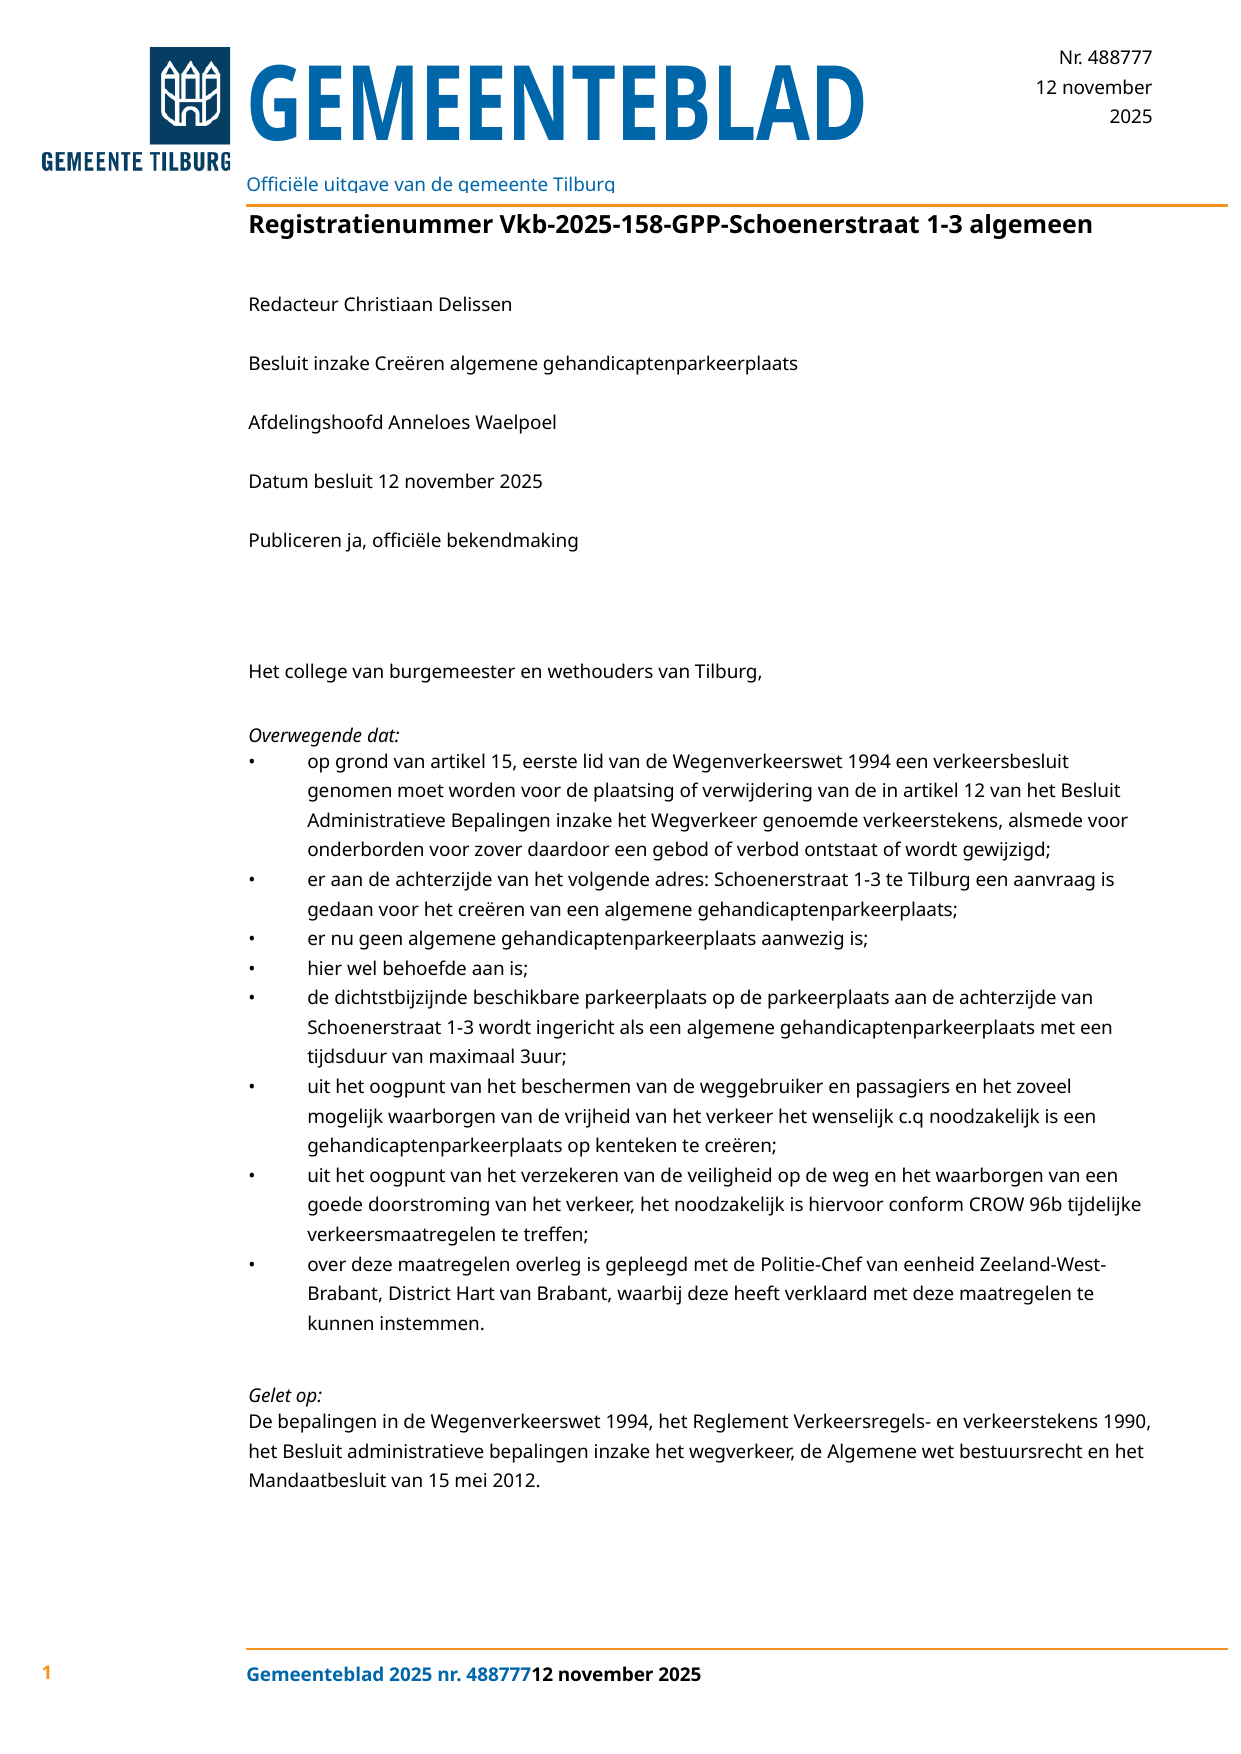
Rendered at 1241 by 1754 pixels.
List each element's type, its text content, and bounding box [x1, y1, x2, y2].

text Datum besluit 12 november 2025 [248, 468, 1152, 494]
list hier wel behoefde aan is; [248, 955, 1152, 981]
list er aan de achterzijde van het volgende adres: Schoenerstraat 1-3 te Tilburg een aanvraag is gedaan voor het creëren van een algemene gehandicaptenparkeerplaats; [248, 866, 1152, 921]
list de dichtstbijzijnde beschikbare parkeerplaats op de parkeerplaats aan de achterzijde van Schoenerstraat 1-3 wordt ingericht als een algemene gehandicaptenparkeerplaats met een tijdsduur van maximaal 3uur; [248, 984, 1152, 1069]
list uit het oogpunt van het beschermen van de weggebruiker en passagiers en het zoveel mogelijk waarborgen van de vrijheid van het verkeer het wenselijk c.q noodzakelijk is een gehandicaptenparkeerplaats op kenteken te creëren; [248, 1073, 1152, 1158]
text Het college van burgemeester en wethouders van Tilburg, [248, 658, 1152, 684]
list er nu geen algemene gehandicaptenparkeerplaats aanwezig is; [248, 925, 1152, 951]
text Overwegende dat: [248, 722, 1152, 748]
text Gelet op: [248, 1383, 1152, 1408]
list uit het oogpunt van het verzekeren van de veiligheid op de weg en het waarborgen van een goede doorstroming van het verkeer, het noodzakelijk is hiervoor conform CROW 96b tijdelijke verkeersmaatregelen te treffen; [248, 1162, 1152, 1247]
picture [41, 47, 231, 172]
list op grond van artikel 15, eerste lid van de Wegenverkeerswet 1994 een verkeersbesluit genomen moet worden voor de plaatsing of verwijdering van de in artikel 12 van het Besluit Administratieve Bepalingen inzake het Wegverkeer genoemde verkeerstekens, alsmede voor onderborden voor zover daardoor een gebod of verbod ontstaat of wordt gewijzigd; [248, 748, 1152, 862]
text Redacteur Christiaan Delissen [248, 291, 1152, 317]
text Besluit inzake Creëren algemene gehandicaptenparkeerplaats [248, 350, 1152, 376]
text Publiceren ja, officiële bekendmaking [248, 528, 1152, 553]
text De bepalingen in de Wegenverkeerswet 1994, het Reglement Verkeersregels- en verkeerstekens 1990, het Besluit administratieve bepalingen inzake het wegverkeer, de Algemene wet bestuursrecht en het Mandaatbesluit van 15 mei 2012. [248, 1408, 1152, 1493]
list over deze maatregelen overleg is gepleegd met de Politie-Chef van eenheid Zeeland-West-Brabant, District Hart van Brabant, waarbij deze heeft verklaard met deze maatregelen te kunnen instemmen. [248, 1251, 1152, 1336]
text Registratienummer Vkb-2025-158-GPP-Schoenerstraat 1-3 algemeen [248, 207, 1152, 241]
text Afdelingshoofd Anneloes Waelpoel [248, 409, 1152, 435]
